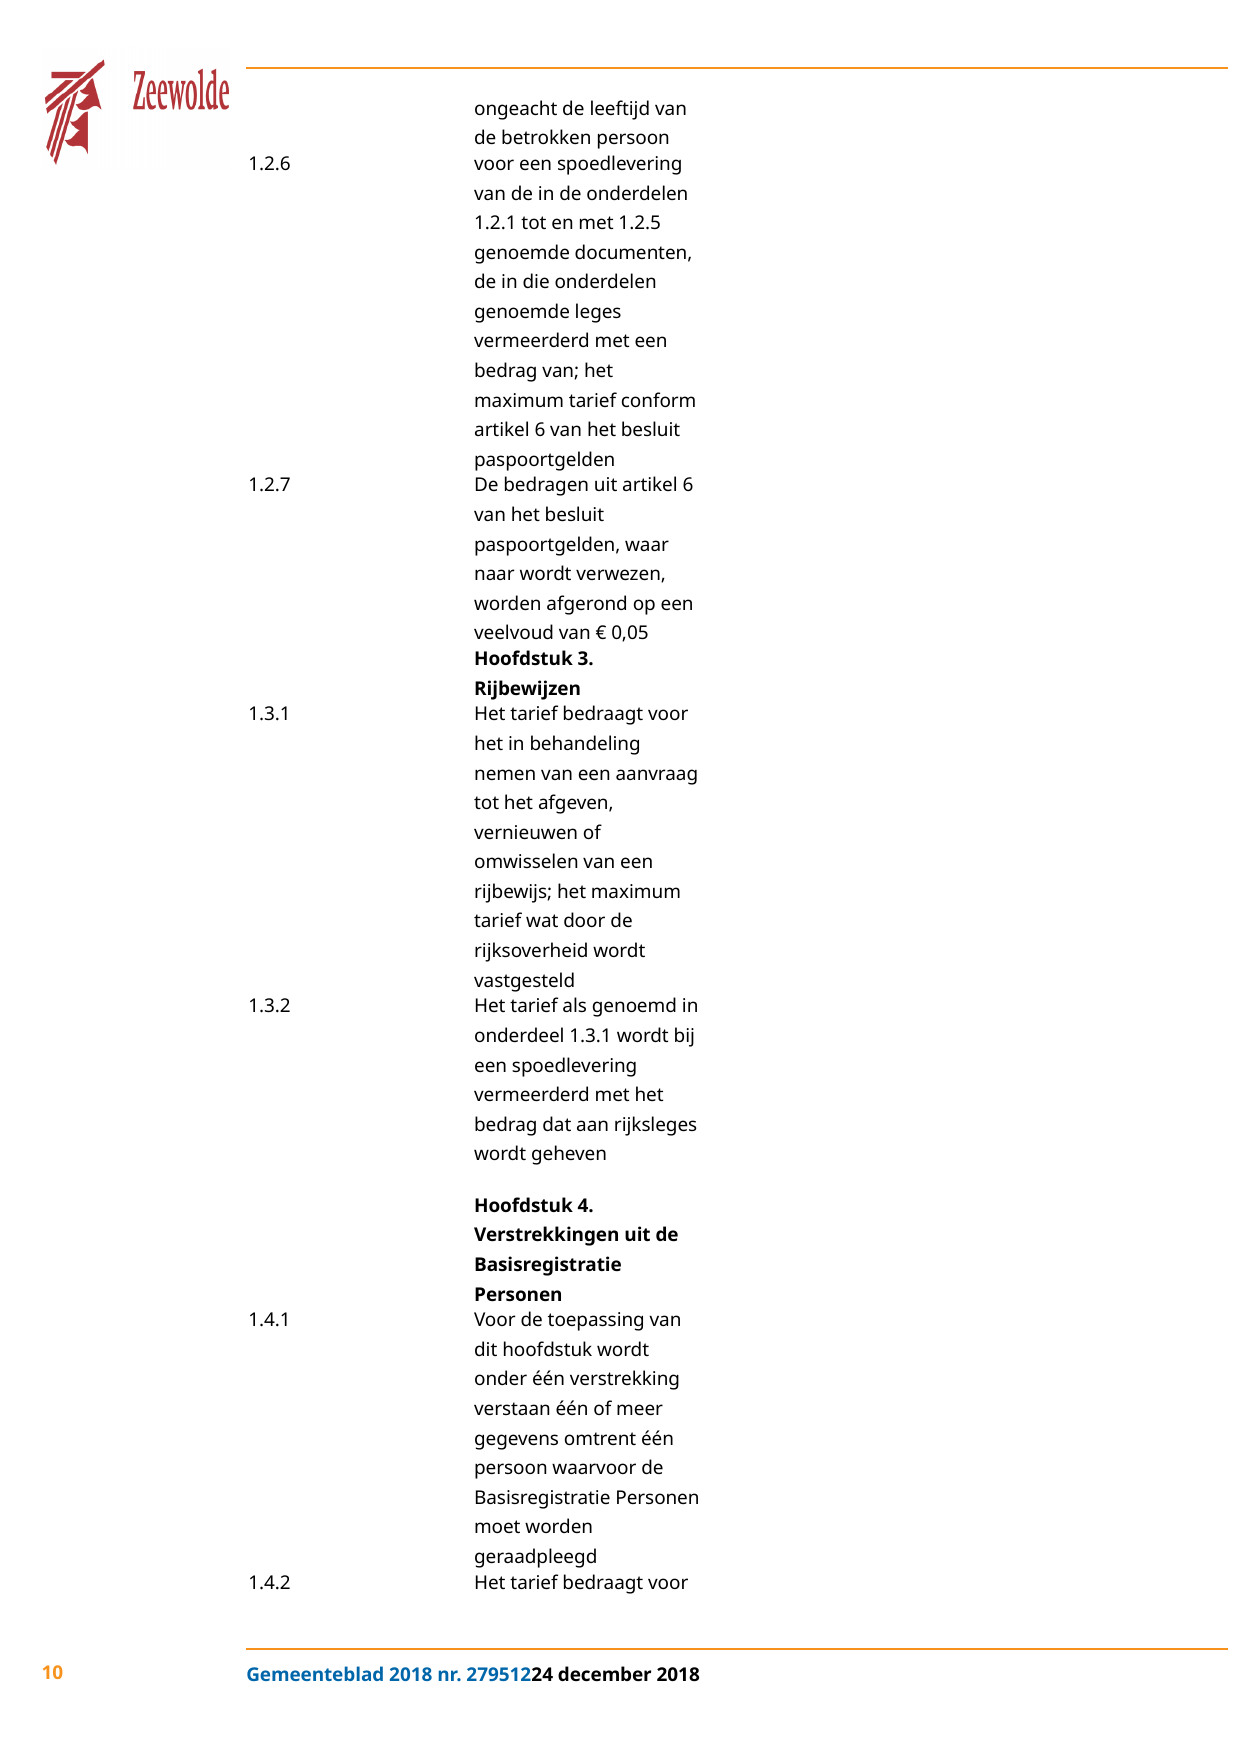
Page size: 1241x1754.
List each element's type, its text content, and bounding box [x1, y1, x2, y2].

table_cell [700, 1306, 926, 1569]
table_cell [700, 645, 926, 701]
table_cell [248, 95, 474, 150]
table_cell [926, 993, 1152, 1166]
table_cell [700, 472, 926, 645]
table_cell [926, 645, 1152, 701]
table_cell [700, 1192, 926, 1306]
table_cell Het tarief bedraagt voor [474, 1569, 700, 1594]
table_cell [248, 1192, 474, 1306]
table_cell 1.4.1 [248, 1306, 474, 1569]
table_cell [926, 150, 1152, 472]
table_cell Het tarief bedraagt voor het in behandeling nemen van een aanvraag tot het afgeven, vernieuwen of omwisselen van een rijbewijs; het maximum tarief wat door de rijksoverheid wordt vastgesteld [474, 701, 700, 993]
table_cell 1.3.1 [248, 701, 474, 993]
table_cell [700, 95, 926, 150]
table_cell [926, 1306, 1152, 1569]
table_cell ongeacht de leeftijd van de betrokken persoon [474, 95, 700, 150]
table_cell 1.2.7 [248, 472, 474, 645]
picture [41, 47, 231, 172]
table_cell 1.2.6 [248, 150, 474, 472]
table_cell 1.3.2 [248, 993, 474, 1166]
table_cell 1.4.2 [248, 1569, 474, 1594]
table_cell De bedragen uit artikel 6 van het besluit paspoortgelden, waar naar wordt verwezen, worden afgerond op een veelvoud van € 0,05 [474, 472, 700, 645]
table_cell [926, 1569, 1152, 1594]
table_cell [926, 95, 1152, 150]
table_cell Hoofdstuk 3. Rijbewijzen [474, 645, 700, 701]
table_cell Het tarief als genoemd in onderdeel 1.3.1 wordt bij een spoedlevering vermeerderd met het bedrag dat aan rijksleges wordt geheven [474, 993, 700, 1166]
table_cell [926, 701, 1152, 993]
table_cell [700, 993, 926, 1166]
table_cell [926, 1166, 1152, 1192]
table_cell [248, 645, 474, 701]
table_cell [700, 150, 926, 472]
table_cell [700, 701, 926, 993]
table_cell [248, 1166, 474, 1192]
table_cell [926, 1192, 1152, 1306]
table_cell [926, 472, 1152, 645]
table_cell Hoofdstuk 4. Verstrekkingen uit de Basisregistratie Personen [474, 1192, 700, 1306]
table_cell voor een spoedlevering van de in de onderdelen 1.2.1 tot en met 1.2.5 genoemde documenten, de in die onderdelen genoemde leges vermeerderd met een bedrag van; het maximum tarief conform artikel 6 van het besluit paspoortgelden [474, 150, 700, 472]
table_cell [700, 1166, 926, 1192]
table_cell [474, 1166, 700, 1192]
table_cell Voor de toepassing van dit hoofdstuk wordt onder één verstrekking verstaan één of meer gegevens omtrent één persoon waarvoor de Basisregistratie Personen moet worden geraadpleegd [474, 1306, 700, 1569]
table_cell [700, 1569, 926, 1594]
